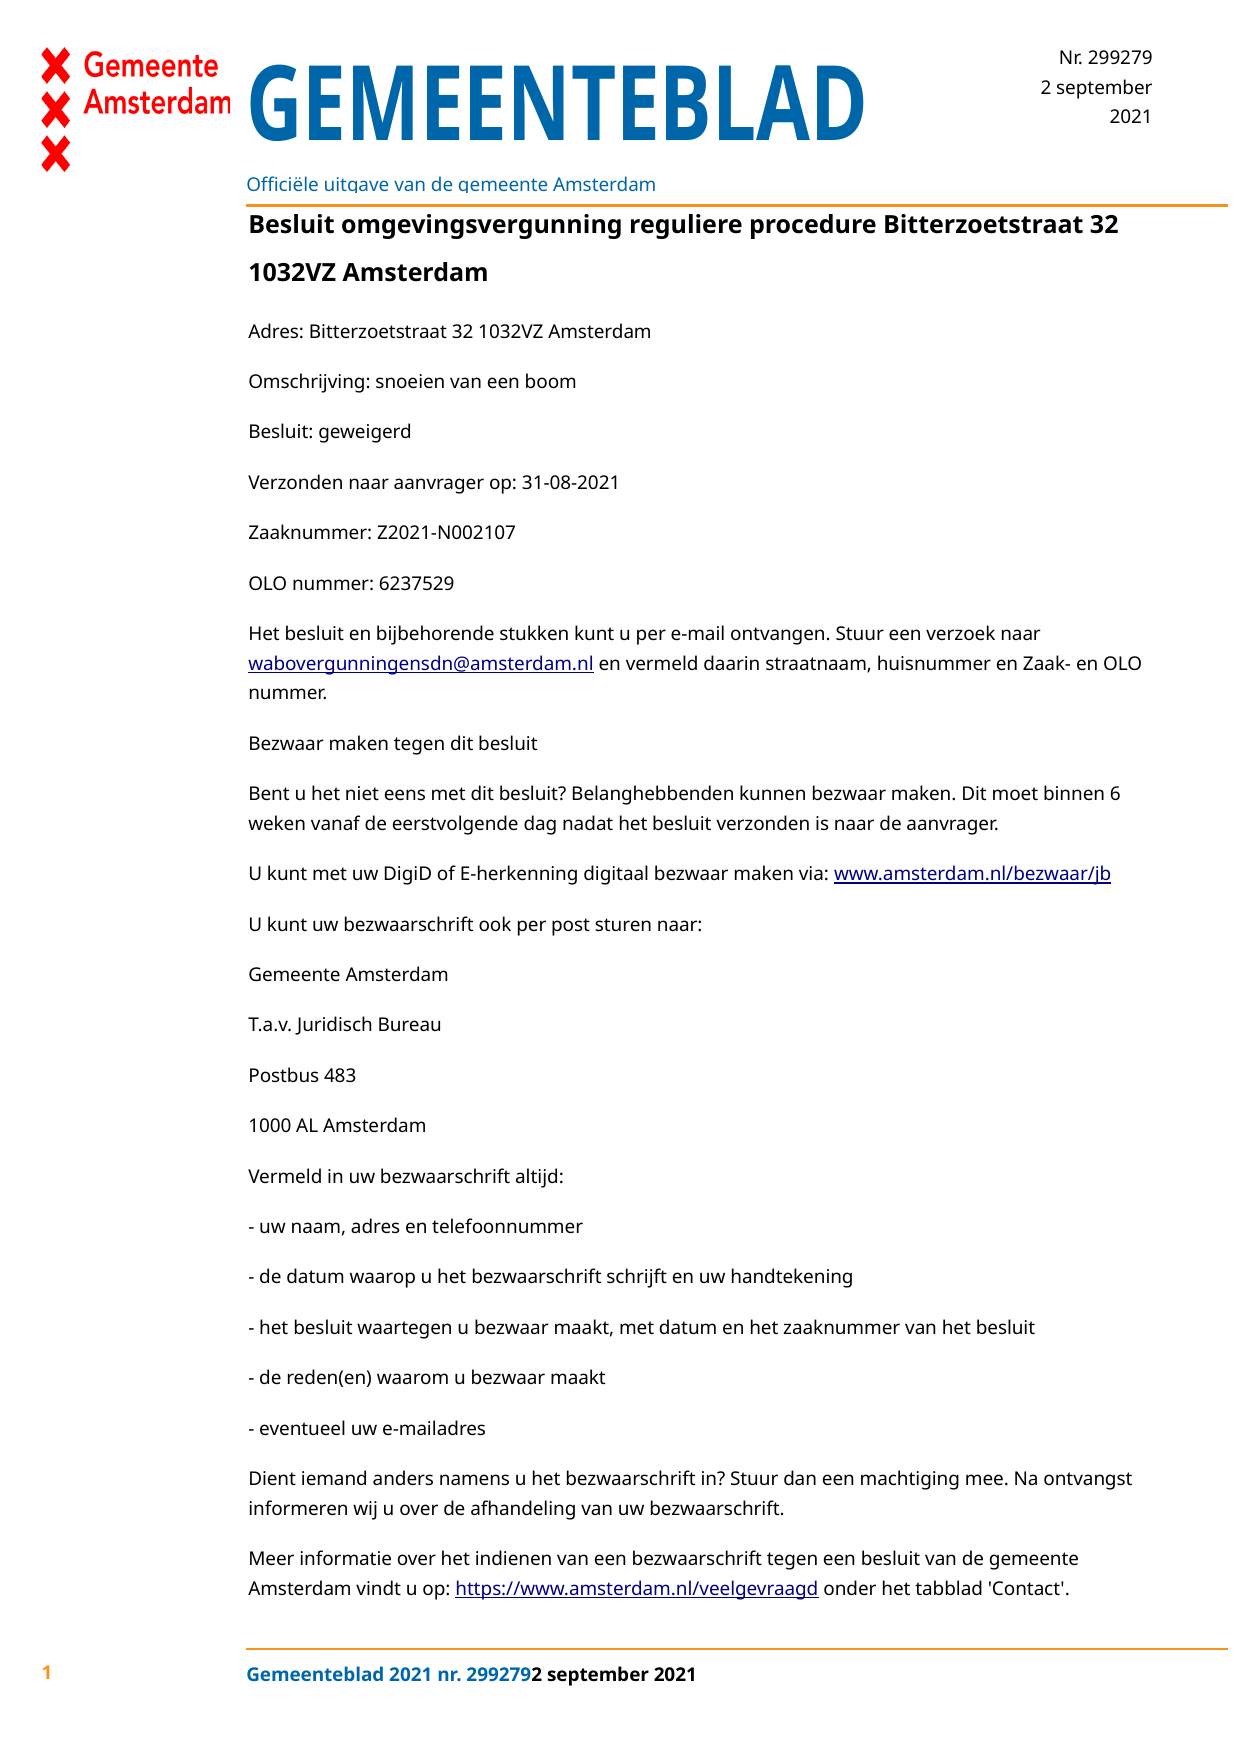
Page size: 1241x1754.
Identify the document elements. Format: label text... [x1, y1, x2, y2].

text Bezwaar maken tegen dit besluit [248, 730, 1152, 756]
text - de reden(en) waarom u bezwaar maakt [248, 1364, 1152, 1390]
text 1000 AL Amsterdam [248, 1112, 1152, 1138]
text Bent u het niet eens met dit besluit? Belanghebbenden kunnen bezwaar maken. Dit moet binnen 6 weken vanaf de eerstvolgende dag nadat het besluit verzonden is naar de aanvrager. [248, 780, 1152, 836]
text Het besluit en bijbehorende stukken kunt u per e-mail ontvangen. Stuur een verzoek naar wabovergunningensdn@amsterdam.nl en vermeld daarin straatnaam, huisnummer en Zaak- en OLO nummer. [248, 620, 1152, 705]
text Adres: Bitterzoetstraat 32 1032VZ Amsterdam [248, 318, 1152, 344]
text Zaaknummer: Z2021-N002107 [248, 519, 1152, 545]
text T.a.v. Juridisch Bureau [248, 1012, 1152, 1037]
text U kunt uw bezwaarschrift ook per post sturen naar: [248, 911, 1152, 937]
picture [41, 47, 231, 172]
text Besluit: geweigerd [248, 419, 1152, 444]
text - het besluit waartegen u bezwaar maakt, met datum en het zaaknummer van het besluit [248, 1314, 1152, 1340]
text U kunt met uw DigiD of E-herkenning digitaal bezwaar maken via: www.amsterdam.nl/bezwaar/jb [248, 860, 1152, 886]
text Verzonden naar aanvrager op: 31-08-2021 [248, 469, 1152, 495]
text - de datum waarop u het bezwaarschrift schrijft en uw handtekening [248, 1264, 1152, 1289]
text - eventueel uw e-mailadres [248, 1415, 1152, 1441]
text OLO nummer: 6237529 [248, 570, 1152, 596]
text Postbus 483 [248, 1062, 1152, 1088]
text Meer informatie over het indienen van een bezwaarschrift tegen een besluit van de gemeente Amsterdam vindt u op: https://www.amsterdam.nl/veelgevraagd onder het tabblad 'Contact'. [248, 1545, 1152, 1601]
text Dient iemand anders namens u het bezwaarschrift in? Stuur dan een machtiging mee. Na ontvangst informeren wij u over de afhandeling van uw bezwaarschrift. [248, 1465, 1152, 1521]
text Vermeld in uw bezwaarschrift altijd: [248, 1163, 1152, 1189]
text Besluit omgevingsvergunning reguliere procedure Bitterzoetstraat 32 1032VZ Amsterdam [248, 207, 1152, 288]
text Omschrijving: snoeien van een boom [248, 368, 1152, 394]
text Gemeente Amsterdam [248, 961, 1152, 987]
text - uw naam, adres en telefoonnummer [248, 1213, 1152, 1239]
